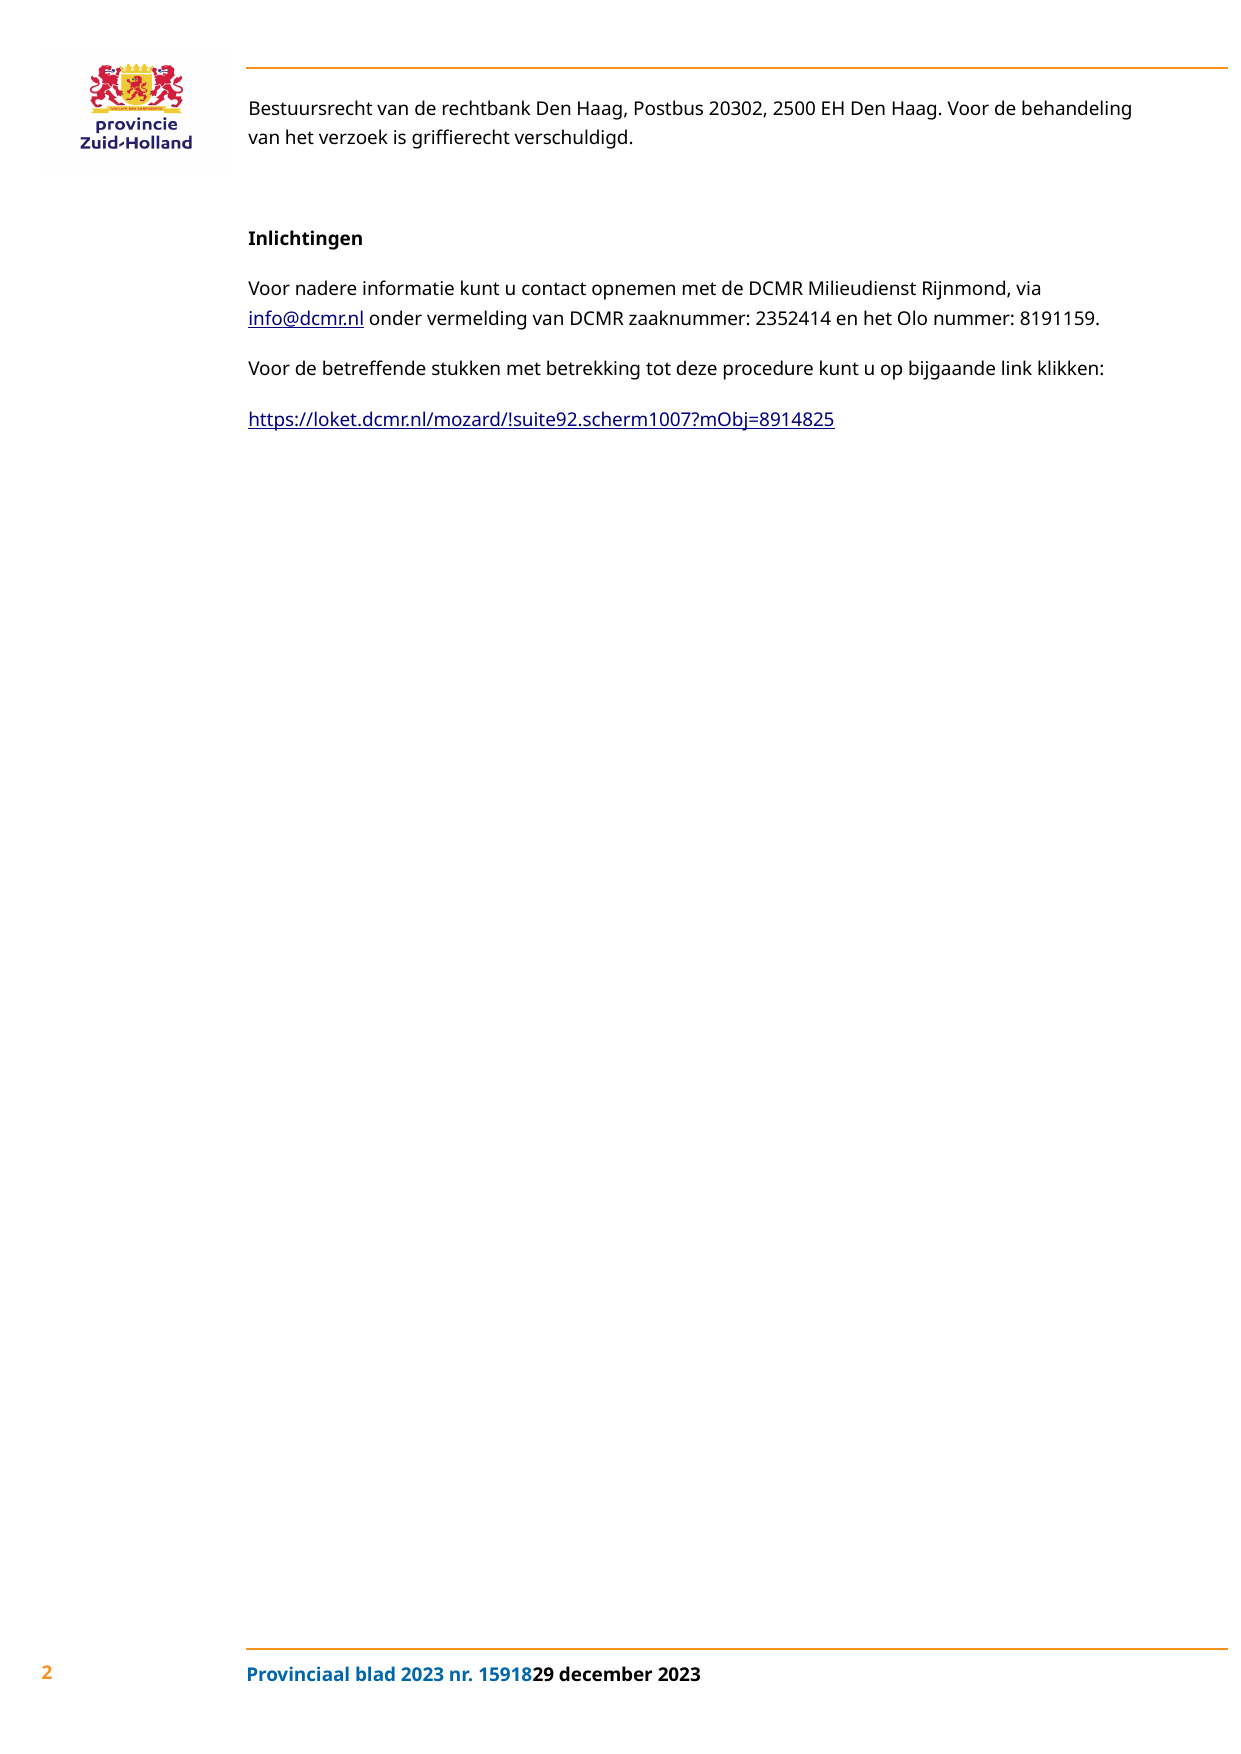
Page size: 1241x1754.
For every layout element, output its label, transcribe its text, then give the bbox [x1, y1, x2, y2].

text Voor nadere informatie kunt u contact opnemen met de DCMR Milieudienst Rijnmond, via info@dcmr.nl onder vermelding van DCMR zaaknummer: 2352414 en het Olo nummer: 8191159. [248, 276, 1152, 331]
text Inlichtingen [248, 225, 1152, 251]
text Voor de betreffende stukken met betrekking tot deze procedure kunt u op bijgaande link klikken: [248, 356, 1152, 381]
picture [41, 47, 231, 172]
text Bestuursrecht van de rechtbank Den Haag, Postbus 20302, 2500 EH Den Haag. Voor de behandeling van het verzoek is griffierecht verschuldigd. [248, 95, 1152, 150]
text https://loket.dcmr.nl/mozard/!suite92.scherm1007?mObj=8914825 [248, 406, 1152, 432]
